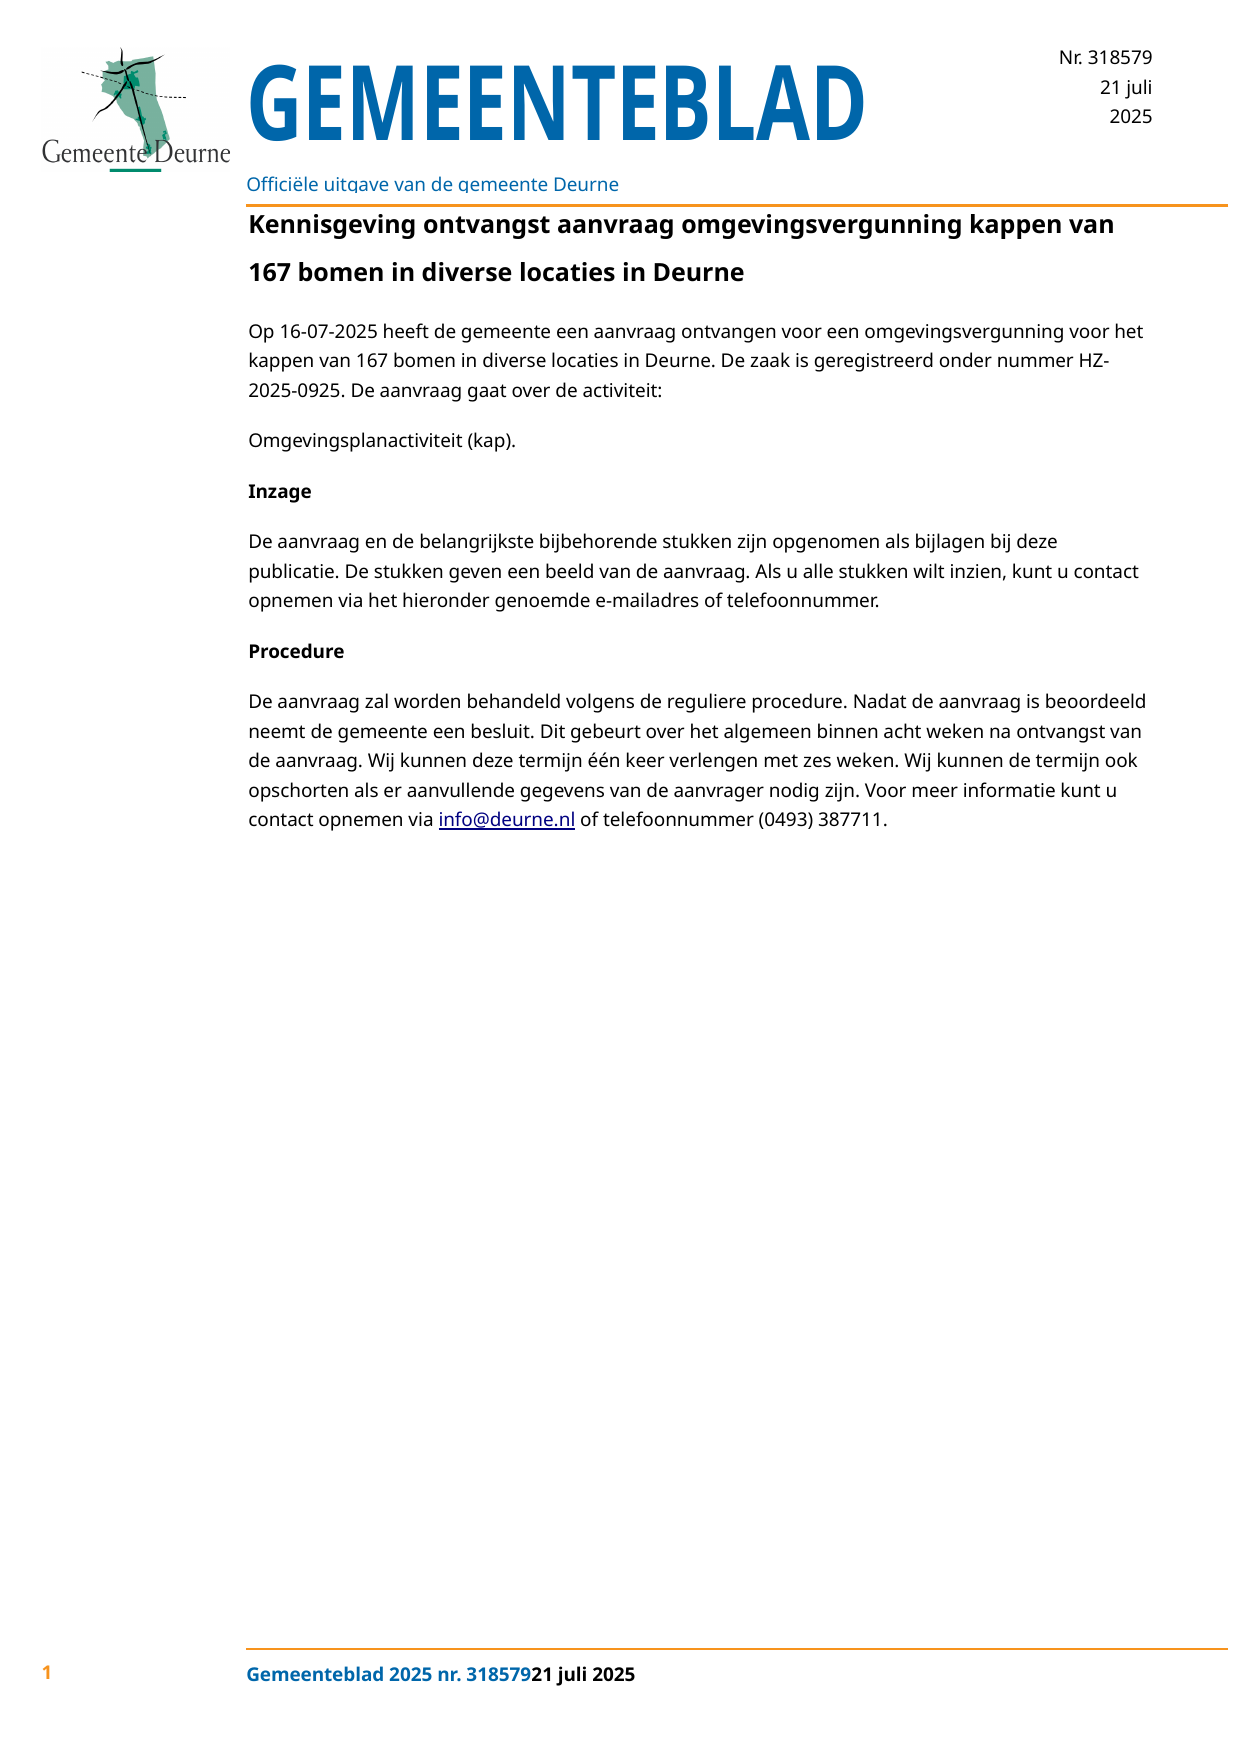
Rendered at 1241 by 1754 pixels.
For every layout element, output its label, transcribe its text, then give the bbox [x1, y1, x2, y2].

text De aanvraag en de belangrijkste bijbehorende stukken zijn opgenomen als bijlagen bij deze publicatie. De stukken geven een beeld van de aanvraag. Als u alle stukken wilt inzien, kunt u contact opnemen via het hieronder genoemde e-mailadres of telefoonnummer. [248, 528, 1152, 613]
text Inzage [248, 478, 1152, 504]
text Omgevingsplanactiviteit (kap). [248, 427, 1152, 453]
text Op 16-07-2025 heeft de gemeente een aanvraag ontvangen voor een omgevingsvergunning voor het kappen van 167 bomen in diverse locaties in Deurne. De zaak is geregistreerd onder nummer HZ-2025-0925. De aanvraag gaat over de activiteit: [248, 318, 1152, 403]
text De aanvraag zal worden behandeld volgens de reguliere procedure. Nadat de aanvraag is beoordeeld neemt de gemeente een besluit. Dit gebeurt over het algemeen binnen acht weken na ontvangst van de aanvraag. Wij kunnen deze termijn één keer verlengen met zes weken. Wij kunnen de termijn ook opschorten als er aanvullende gegevens van de aanvrager nodig zijn. Voor meer informatie kunt u contact opnemen via info@deurne.nl of telefoonnummer (0493) 387711. [248, 688, 1152, 832]
text Kennisgeving ontvangst aanvraag omgevingsvergunning kappen van 167 bomen in diverse locaties in Deurne [248, 207, 1152, 288]
text Procedure [248, 638, 1152, 664]
picture [41, 47, 231, 172]
